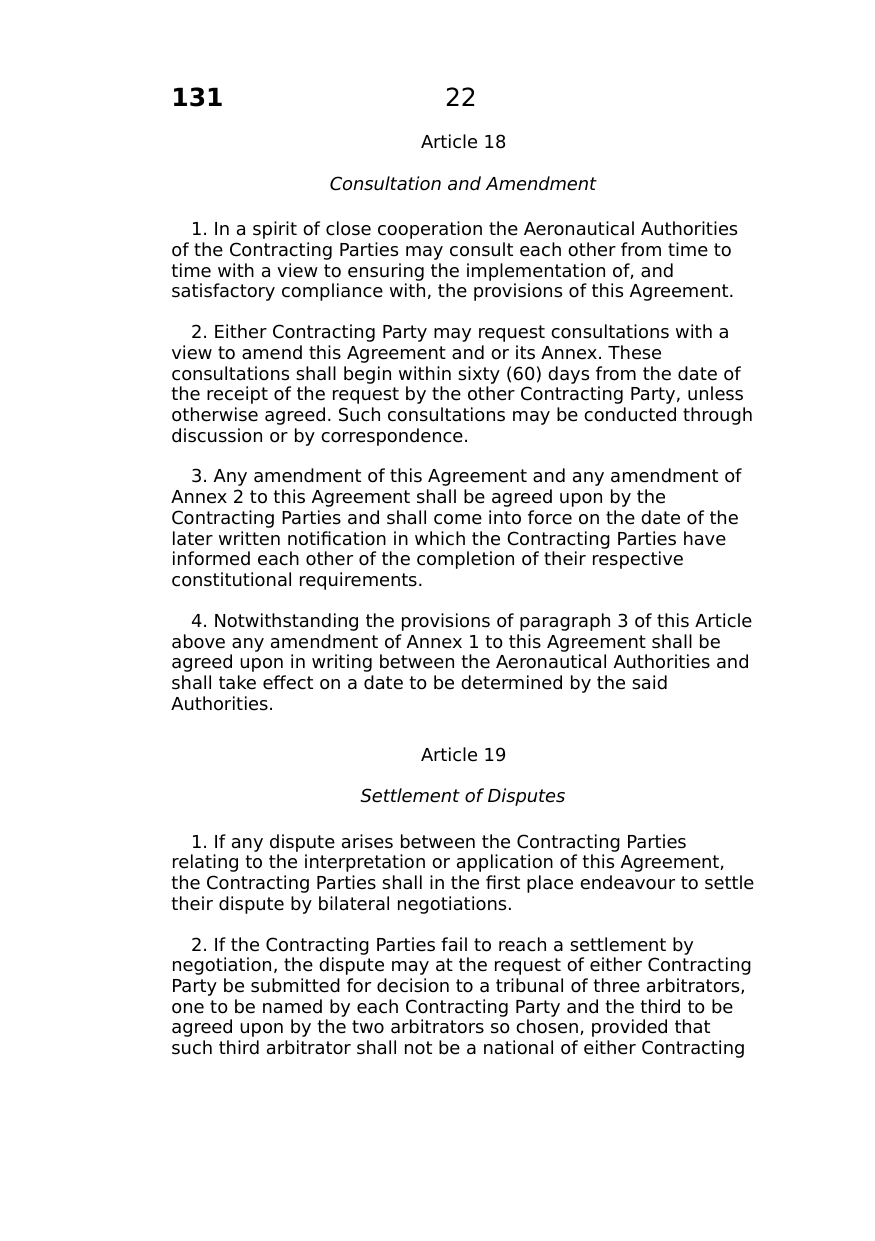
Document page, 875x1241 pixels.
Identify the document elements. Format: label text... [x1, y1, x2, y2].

text 4. Notwithstanding the provisions of paragraph 3 of this Article above any amendment of Annex 1 to this Agreement shall be agreed upon in writing between the Aeronautical Authorities and shall take effect on a date to be determined by the said Authorities. [171, 611, 756, 714]
text 2. Either Contracting Party may request consultations with a view to amend this Agreement and or its Annex. These consultations shall begin within sixty (60) days from the date of the receipt of the request by the other Contracting Party, unless otherwise agreed. Such consultations may be conducted through discussion or by correspondence. [171, 322, 756, 446]
subtitle Article 19 Settlement of Disputes [171, 744, 756, 807]
text 1. If any dispute arises between the Contracting Parties relating to the interpretation or application of this Agreement, the Contracting Parties shall in the first place endeavour to settle their dispute by bilateral negotiations. [171, 832, 756, 914]
text 3. Any amendment of this Agreement and any amendment of Annex 2 to this Agreement shall be agreed upon by the Contracting Parties and shall come into force on the date of the later written notification in which the Contracting Parties have informed each other of the completion of their respective constitutional requirements. [171, 466, 756, 591]
text 2. If the Contracting Parties fail to reach a settlement by negotiation, the dispute may at the request of either Contracting Party be submitted for decision to a tribunal of three arbitrators, one to be named by each Contracting Party and the third to be agreed upon by the two arbitrators so chosen, provided that such third arbitrator shall not be a national of either Contracting [171, 934, 756, 1059]
subtitle Article 18 Consultation and Amendment [171, 132, 756, 194]
text 1. In a spirit of close cooperation the Aeronautical Authorities of the Contracting Parties may consult each other from time to time with a view to ensuring the implementation of, and satisfactory compliance with, the provisions of this Agreement. [171, 219, 756, 302]
